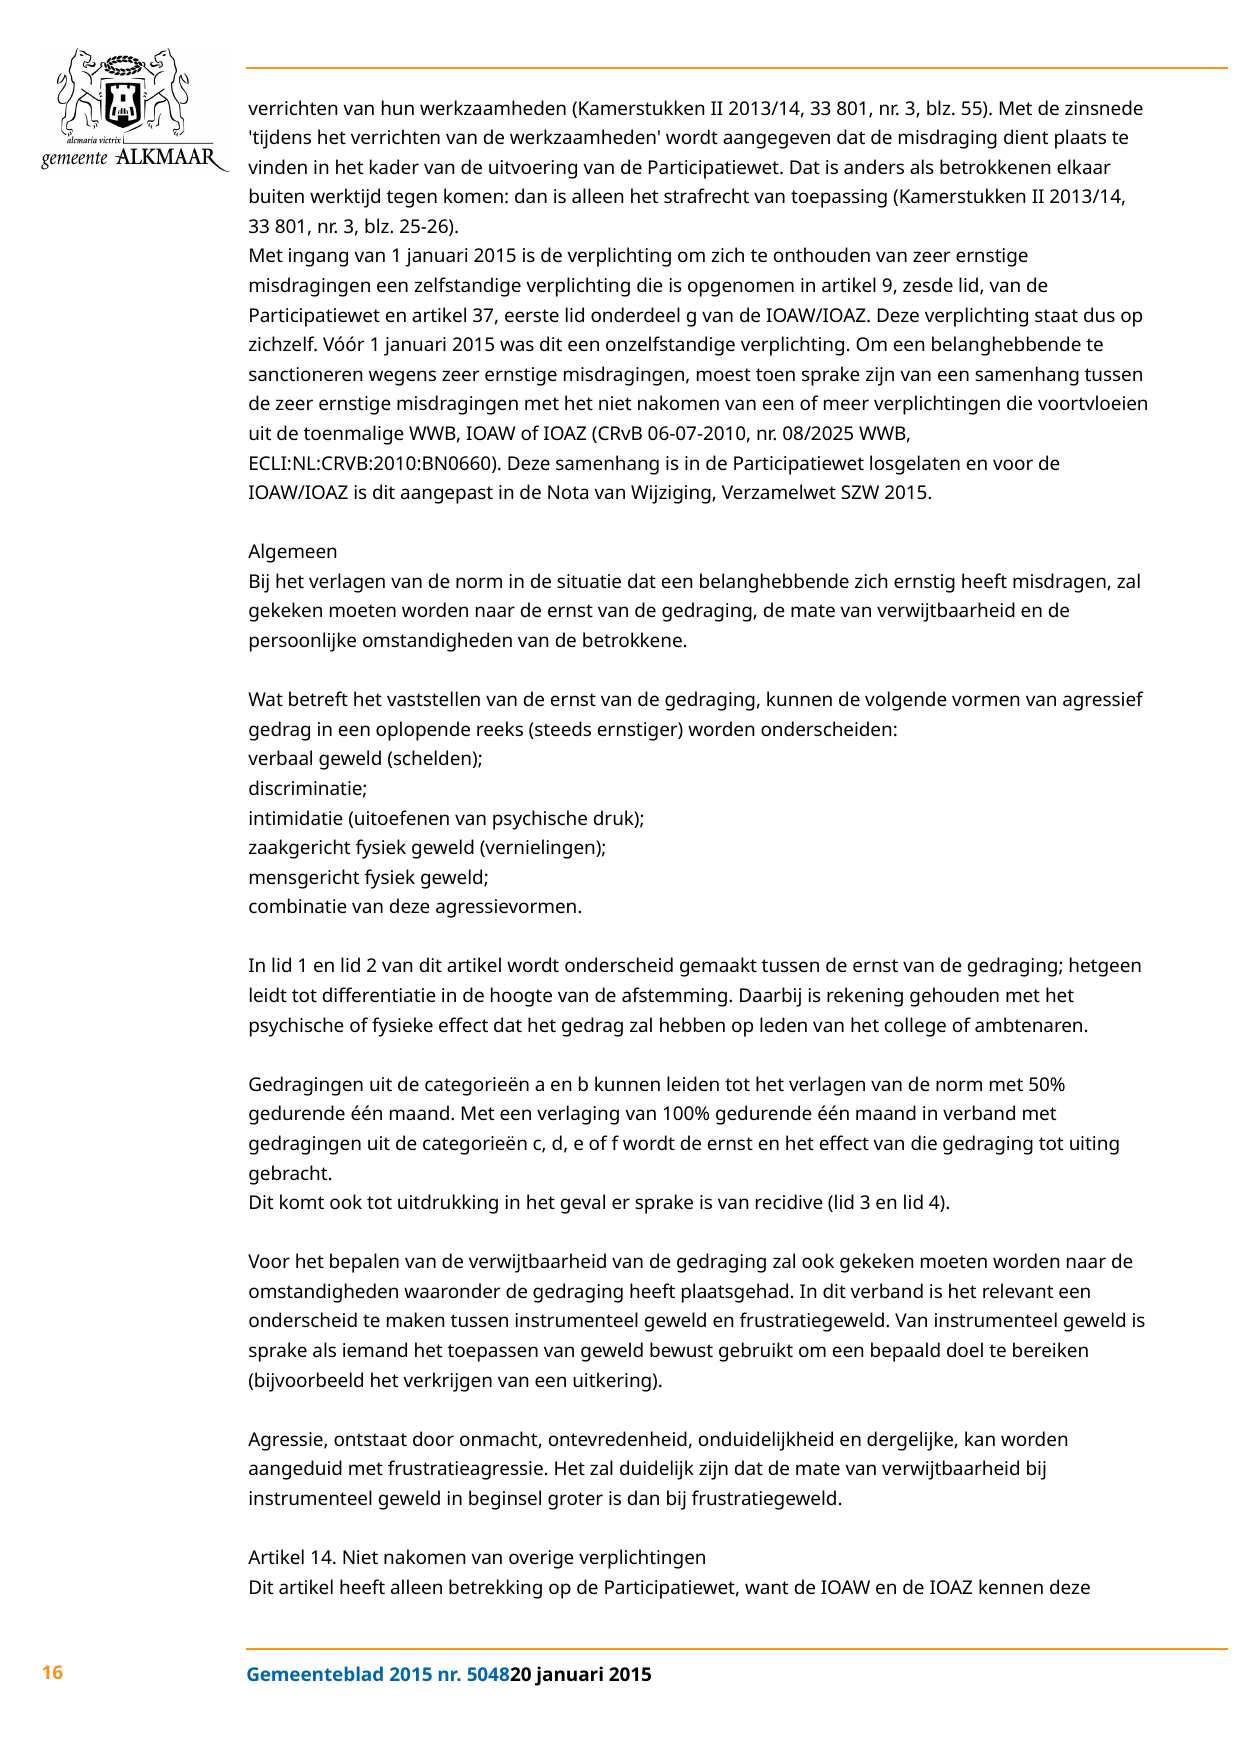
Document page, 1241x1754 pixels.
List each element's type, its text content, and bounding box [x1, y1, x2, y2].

picture [41, 47, 231, 172]
text Dit komt ook tot uitdrukking in het geval er sprake is van recidive (lid 3 en lid 4). [248, 1189, 1152, 1215]
text Algemeen [248, 538, 1152, 564]
text discriminatie; [248, 775, 1152, 801]
text Voor het bepalen van de verwijtbaarheid van de gedraging zal ook gekeken moeten worden naar de omstandigheden waaronder de gedraging heeft plaatsgehad. In dit verband is het relevant een onderscheid te maken tussen instrumenteel geweld en frustratiegeweld. Van instrumenteel geweld is sprake als iemand het toepassen van geweld bewust gebruikt om een bepaald doel te bereiken (bijvoorbeeld het verkrijgen van een uitkering). [248, 1248, 1152, 1393]
text Artikel 14. Niet nakomen van overige verplichtingen [248, 1544, 1152, 1570]
text Met ingang van 1 januari 2015 is de verplichting om zich te onthouden van zeer ernstige misdragingen een zelfstandige verplichting die is opgenomen in artikel 9, zesde lid, van de Participatiewet en artikel 37, eerste lid onderdeel g van de IOAW/IOAZ. Deze verplichting staat dus op zichzelf. Vóór 1 januari 2015 was dit een onzelfstandige verplichting. Om een belanghebbende te sanctioneren wegens zeer ernstige misdragingen, moest toen sprake zijn van een samenhang tussen de zeer ernstige misdragingen met het niet nakomen van een of meer verplichtingen die voortvloeien uit de toenmalige WWB, IOAW of IOAZ (CRvB 06-07-2010, nr. 08/2025 WWB, ECLI:NL:CRVB:2010:BN0660). Deze samenhang is in de Participatiewet losgelaten en voor de IOAW/IOAZ is dit aangepast in de Nota van Wijziging, Verzamelwet SZW 2015. [248, 243, 1152, 505]
text In lid 1 en lid 2 van dit artikel wordt onderscheid gemaakt tussen de ernst van de gedraging; hetgeen leidt tot differentiatie in de hoogte van de afstemming. Daarbij is rekening gehouden met het psychische of fysieke effect dat het gedrag zal hebben op leden van het college of ambtenaren. [248, 953, 1152, 1038]
text Agressie, ontstaat door onmacht, ontevredenheid, onduidelijkheid en dergelijke, kan worden aangeduid met frustratieagressie. Het zal duidelijk zijn dat de mate van verwijtbaarheid bij instrumenteel geweld in beginsel groter is dan bij frustratiegeweld. [248, 1426, 1152, 1511]
text Gedragingen uit de categorieën a en b kunnen leiden tot het verlagen van de norm met 50% gedurende één maand. Met een verlaging van 100% gedurende één maand in verband met gedragingen uit de categorieën c, d, e of f wordt de ernst en het effect van die gedraging tot uiting gebracht. [248, 1071, 1152, 1186]
text verbaal geweld (schelden); [248, 746, 1152, 771]
text verrichten van hun werkzaamheden (Kamerstukken II 2013/14, 33 801, nr. 3, blz. 55). Met de zinsnede 'tijdens het verrichten van de werkzaamheden' wordt aangegeven dat de misdraging dient plaats te vinden in het kader van de uitvoering van de Participatiewet. Dat is anders als betrokkenen elkaar buiten werktijd tegen komen: dan is alleen het strafrecht van toepassing (Kamerstukken II 2013/14, 33 801, nr. 3, blz. 25-26). [248, 95, 1152, 239]
text Dit artikel heeft alleen betrekking op de Participatiewet, want de IOAW en de IOAZ kennen deze [248, 1574, 1152, 1600]
text intimidatie (uitoefenen van psychische druk); [248, 805, 1152, 831]
text combinatie van deze agressievormen. [248, 893, 1152, 919]
text Wat betreft het vaststellen van de ernst van de gedraging, kunnen de volgende vormen van agressief gedrag in een oplopende reeks (steeds ernstiger) worden onderscheiden: [248, 686, 1152, 742]
text Bij het verlagen van de norm in de situatie dat een belanghebbende zich ernstig heeft misdragen, zal gekeken moeten worden naar de ernst van de gedraging, de mate van verwijtbaarheid en de persoonlijke omstandigheden van de betrokkene. [248, 568, 1152, 653]
text mensgericht fysiek geweld; [248, 864, 1152, 890]
text zaakgericht fysiek geweld (vernielingen); [248, 834, 1152, 860]
